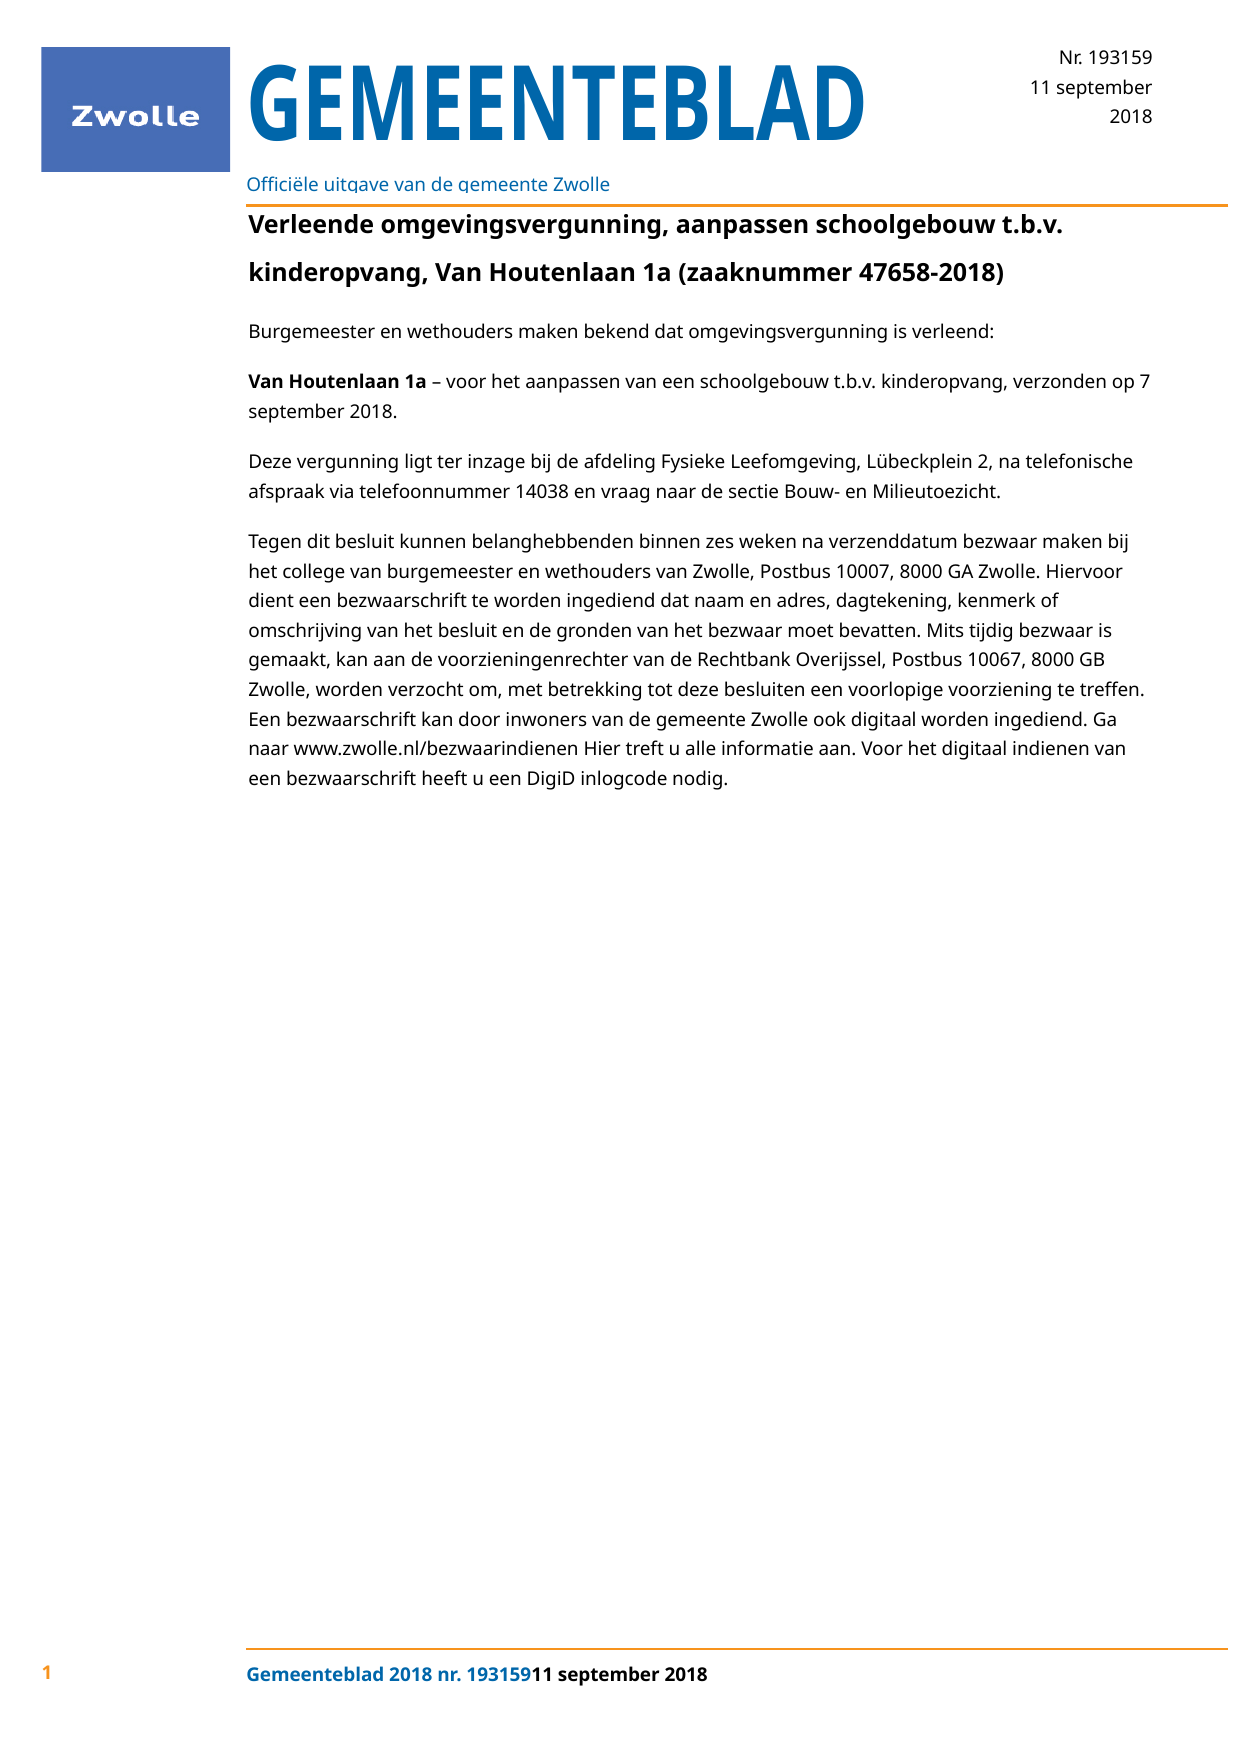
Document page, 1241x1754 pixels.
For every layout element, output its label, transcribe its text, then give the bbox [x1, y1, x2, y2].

text Verleende omgevingsvergunning, aanpassen schoolgebouw t.b.v. kinderopvang, Van Houtenlaan 1a (zaaknummer 47658-2018) [248, 207, 1152, 288]
text Burgemeester en wethouders maken bekend dat omgevingsvergunning is verleend: [248, 318, 1152, 344]
text Tegen dit besluit kunnen belanghebbenden binnen zes weken na verzenddatum bezwaar maken bij het college van burgemeester en wethouders van Zwolle, Postbus 10007, 8000 GA Zwolle. Hiervoor dient een bezwaarschrift te worden ingediend dat naam en adres, dagtekening, kenmerk of omschrijving van het besluit en de gronden van het bezwaar moet bevatten. Mits tijdig bezwaar is gemaakt, kan aan de voorzieningenrechter van de Rechtbank Overijssel, Postbus 10067, 8000 GB Zwolle, worden verzocht om, met betrekking tot deze besluiten een voorlopige voorziening te treffen. Een bezwaarschrift kan door inwoners van de gemeente Zwolle ook digitaal worden ingediend. Ga naar www.zwolle.nl/bezwaarindienen Hier treft u alle informatie aan. Voor het digitaal indienen van een bezwaarschrift heeft u een DigiD inlogcode nodig. [248, 528, 1152, 791]
picture [41, 47, 231, 172]
text Van Houtenlaan 1a – voor het aanpassen van een schoolgebouw t.b.v. kinderopvang, verzonden op 7 september 2018. [248, 368, 1152, 424]
text Deze vergunning ligt ter inzage bij de afdeling Fysieke Leefomgeving, Lübeckplein 2, na telefonische afspraak via telefoonnummer 14038 en vraag naar de sectie Bouw- en Milieutoezicht. [248, 448, 1152, 504]
